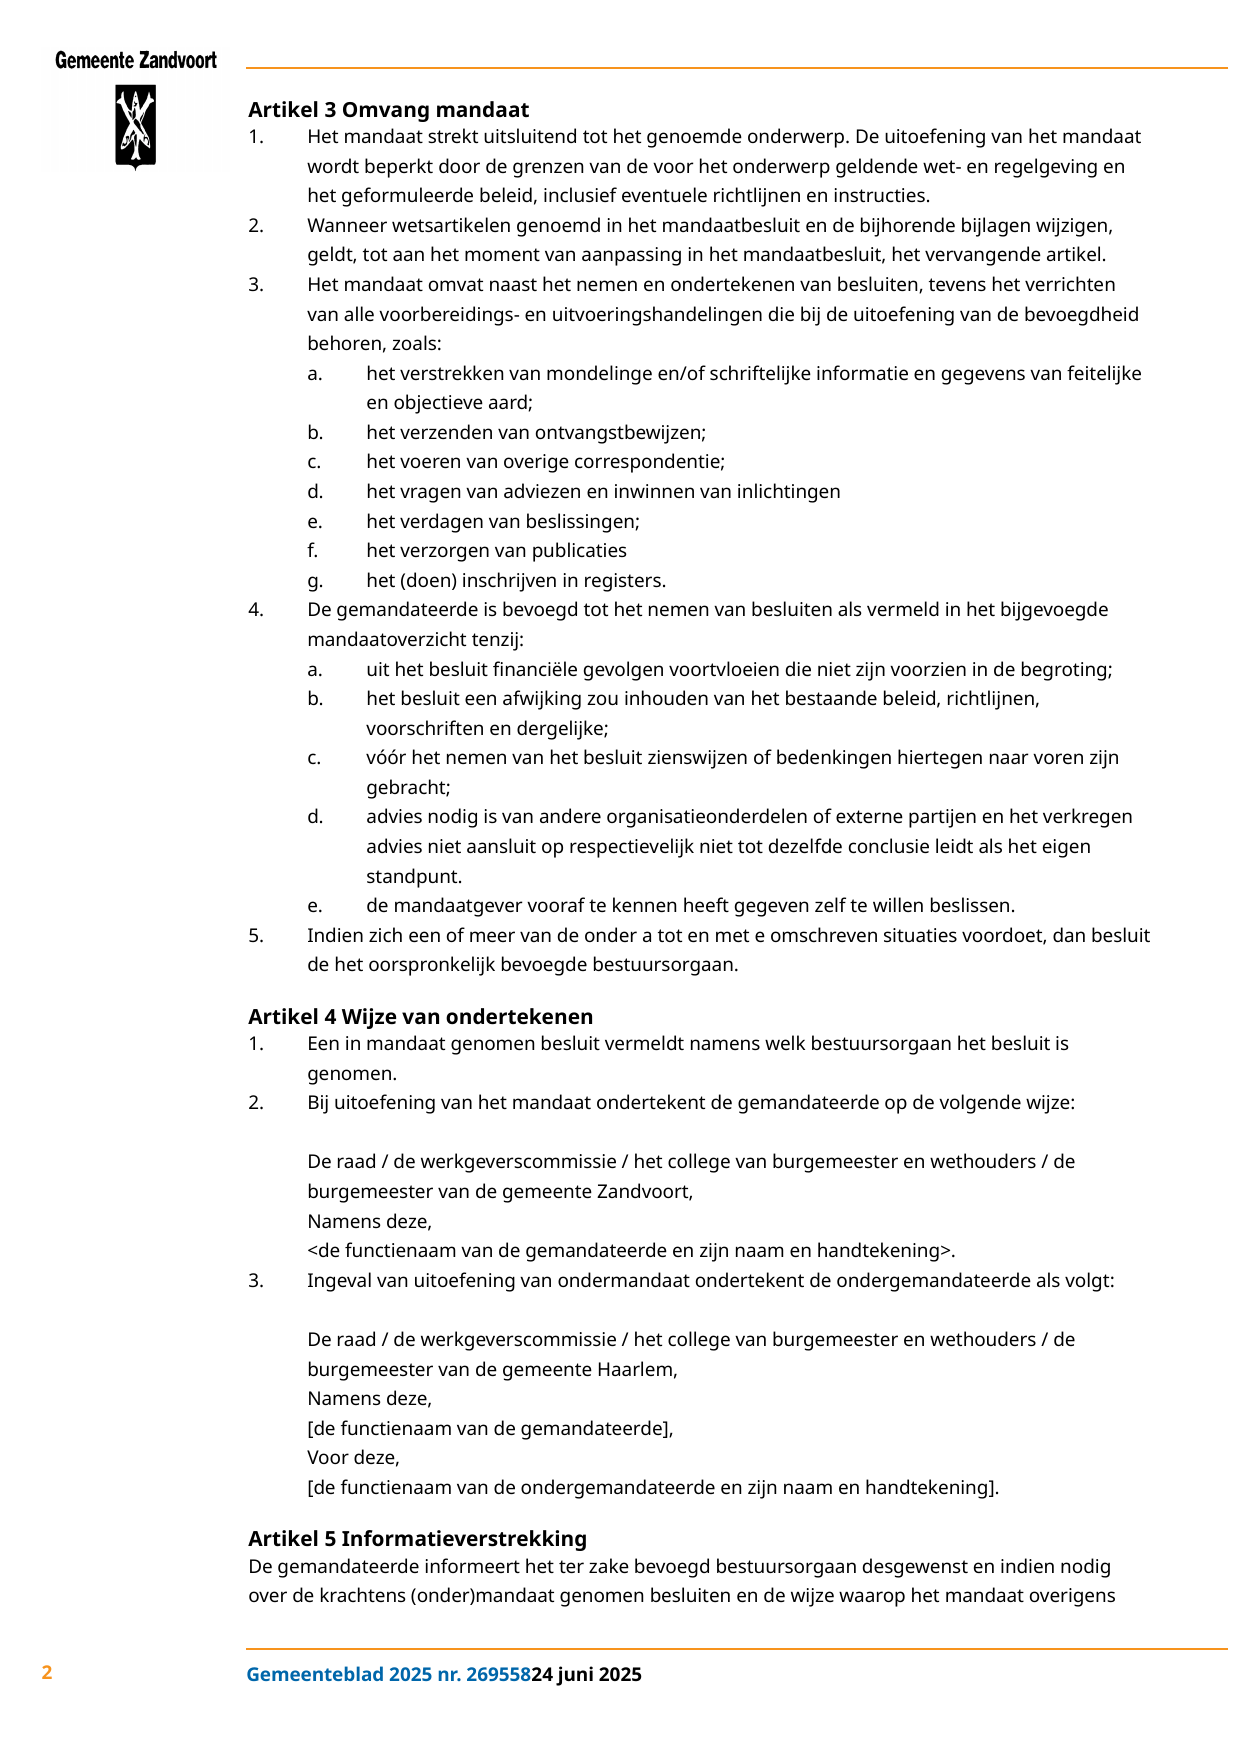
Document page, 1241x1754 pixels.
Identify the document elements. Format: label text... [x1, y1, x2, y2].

list het verzorgen van publicaties [307, 537, 1152, 563]
list [de functienaam van de ondergemandateerde en zijn naam en handtekening]. [248, 1474, 1152, 1500]
list Namens deze, [248, 1208, 1152, 1234]
list Bij uitoefening van het mandaat ondertekent de gemandateerde op de volgende wijze: [248, 1089, 1152, 1115]
list het (doen) inschrijven in registers. [307, 567, 1152, 593]
list burgemeester van de gemeente Zandvoort, [248, 1178, 1152, 1204]
text De gemandateerde informeert het ter zake bevoegd bestuursorgaan desgewenst en indien nodig over de krachtens (onder)mandaat genomen besluiten en de wijze waarop het mandaat overigens [248, 1553, 1152, 1608]
list uit het besluit financiële gevolgen voortvloeien die niet zijn voorzien in de begroting; [307, 656, 1152, 681]
list Voor deze, [248, 1444, 1152, 1470]
list het vragen van adviezen en inwinnen van inlichtingen [307, 478, 1152, 504]
list vóór het nemen van het besluit zienswijzen of bedenkingen hiertegen naar voren zijn gebracht; [307, 744, 1152, 800]
text Artikel 4 Wijze van ondertekenen [248, 1002, 1152, 1030]
list Het mandaat omvat naast het nemen en ondertekenen van besluiten, tevens het verrichten van alle voorbereidings- en uitvoeringshandelingen die bij de uitoefening van de bevoegdheid behoren, zoals: [248, 271, 1152, 356]
picture [41, 47, 231, 172]
list De raad / de werkgeverscommissie / het college van burgemeester en wethouders / de [248, 1149, 1152, 1174]
list Wanneer wetsartikelen genoemd in het mandaatbesluit en de bijhorende bijlagen wijzigen, geldt, tot aan het moment van aanpassing in het mandaatbesluit, het vervangende artikel. [248, 212, 1152, 267]
list de mandaatgever vooraf te kennen heeft gegeven zelf te willen beslissen. [307, 892, 1152, 918]
list Indien zich een of meer van de onder a tot en met e omschreven situaties voordoet, dan besluit de het oorspronkelijk bevoegde bestuursorgaan. [248, 922, 1152, 977]
list De raad / de werkgeverscommissie / het college van burgemeester en wethouders / de [248, 1326, 1152, 1352]
list Namens deze, [248, 1385, 1152, 1411]
text Artikel 5 Informatieverstrekking [248, 1524, 1152, 1553]
list Ingeval van uitoefening van ondermandaat ondertekent de ondergemandateerde als volgt: [248, 1267, 1152, 1293]
list advies nodig is van andere organisatieonderdelen of externe partijen en het verkregen advies niet aansluit op respectievelijk niet tot dezelfde conclusie leidt als het eigen standpunt. [307, 804, 1152, 888]
list het verstrekken van mondelinge en/of schriftelijke informatie en gegevens van feitelijke en objectieve aard; [307, 360, 1152, 415]
list het besluit een afwijking zou inhouden van het bestaande beleid, richtlijnen, voorschriften en dergelijke; [307, 685, 1152, 741]
list <de functienaam van de gemandateerde en zijn naam en handtekening>. [248, 1237, 1152, 1263]
list het verdagen van beslissingen; [307, 508, 1152, 533]
list De gemandateerde is bevoegd tot het nemen van besluiten als vermeld in het bijgevoegde mandaatoverzicht tenzij: [248, 597, 1152, 652]
list Een in mandaat genomen besluit vermeldt namens welk bestuursorgaan het besluit is genomen. [248, 1030, 1152, 1086]
list [de functienaam van de gemandateerde], [248, 1415, 1152, 1441]
text Artikel 3 Omvang mandaat [248, 95, 1152, 123]
list het voeren van overige correspondentie; [307, 449, 1152, 474]
list Het mandaat strekt uitsluitend tot het genoemde onderwerp. De uitoefening van het mandaat wordt beperkt door de grenzen van de voor het onderwerp geldende wet- en regelgeving en het geformuleerde beleid, inclusief eventuele richtlijnen en instructies. [248, 123, 1152, 208]
list burgemeester van de gemeente Haarlem, [248, 1356, 1152, 1382]
list het verzenden van ontvangstbewijzen; [307, 419, 1152, 445]
